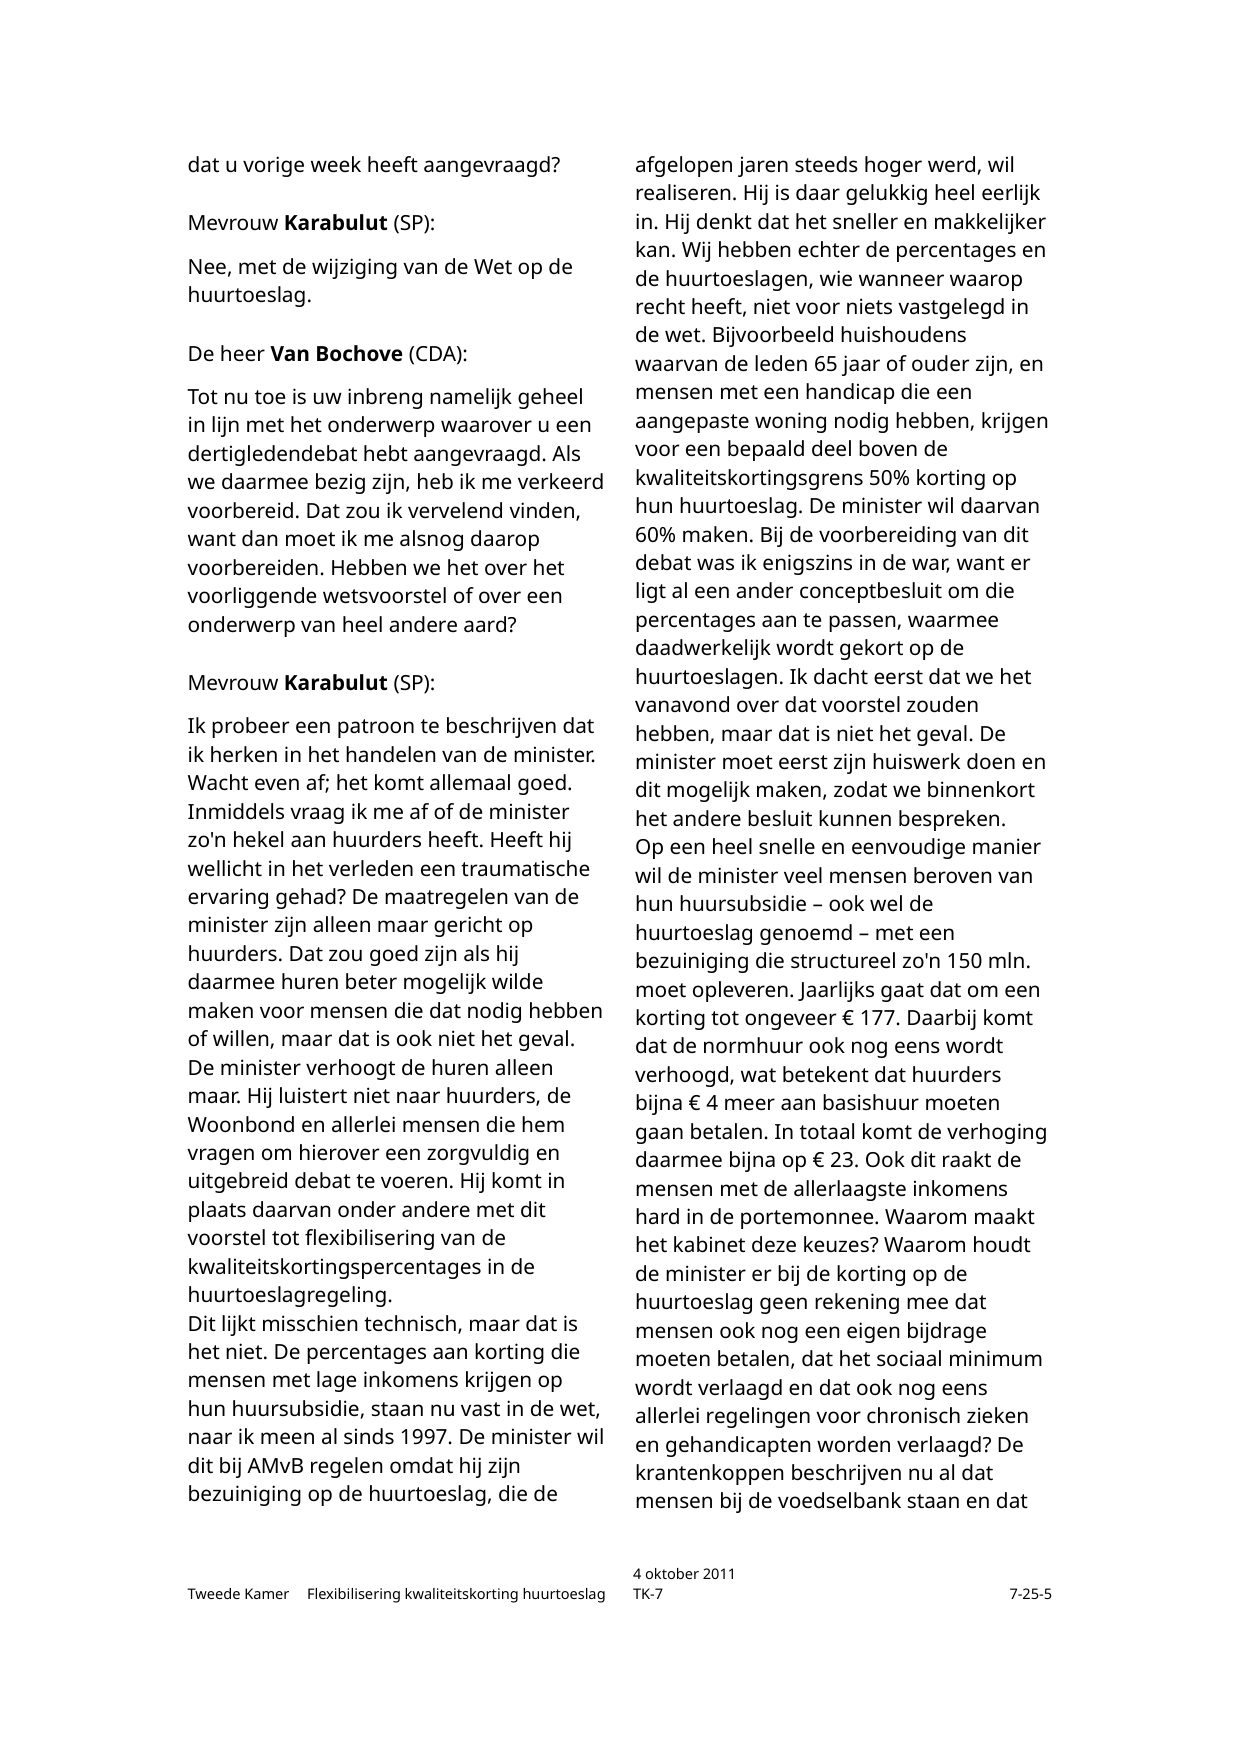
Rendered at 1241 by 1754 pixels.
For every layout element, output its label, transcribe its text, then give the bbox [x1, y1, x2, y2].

text Ik probeer een patroon te beschrijven dat ik herken in het handelen van de minister. Wacht even af; het komt allemaal goed. [187, 712, 605, 797]
text Nee, met de wijziging van de Wet op de huurtoeslag. [187, 252, 605, 309]
text Op een heel snelle en eenvoudige manier wil de minister veel mensen beroven van hun huursubsidie – ook wel de huurtoeslag genoemd – met een bezuiniging die structureel zo'n 150 mln. moet opleveren. Jaarlijks gaat dat om een korting tot ongeveer € 177. Daarbij komt dat de normhuur ook nog eens wordt verhoogd, wat betekent dat huurders bijna € 4 meer aan basishuur moeten gaan betalen. In totaal komt de verhoging daarmee bijna op € 23. Ook dit raakt de mensen met de allerlaagste inkomens hard in de portemonnee. Waarom maakt het kabinet deze keuzes? Waarom houdt de minister er bij de korting op de huurtoeslag geen rekening mee dat mensen ook nog een eigen bijdrage moeten betalen, dat het sociaal minimum wordt verlaagd en dat ook nog eens allerlei regelingen voor chronisch zieken en gehandicapten worden verlaagd? De krantenkoppen beschrijven nu al dat mensen bij de voedselbank staan en dat [635, 832, 1053, 1515]
text Tot nu toe is uw inbreng namelijk geheel in lijn met het onderwerp waarover u een dertigledendebat hebt aangevraagd. Als we daarmee bezig zijn, heb ik me verkeerd voorbereid. Dat zou ik vervelend vinden, want dan moet ik me alsnog daarop voorbereiden. Hebben we het over het voorliggende wetsvoorstel of over een onderwerp van heel andere aard? [187, 382, 605, 638]
text Mevrouw Karabulut (SP): [187, 208, 605, 237]
text Inmiddels vraag ik me af of de minister zo'n hekel aan huurders heeft. Heeft hij wellicht in het verleden een traumatische ervaring gehad? De maatregelen van de minister zijn alleen maar gericht op huurders. Dat zou goed zijn als hij daarmee huren beter mogelijk wilde maken voor mensen die dat nodig hebben of willen, maar dat is ook niet het geval. De minister verhoogt de huren alleen maar. Hij luistert niet naar huurders, de Woonbond en allerlei mensen die hem vragen om hierover een zorgvuldig en uitgebreid debat te voeren. Hij komt in plaats daarvan onder andere met dit voorstel tot flexibilisering van de kwaliteitskortingspercentages in de huurtoeslagregeling. [187, 797, 605, 1309]
text dat u vorige week heeft aangevraagd? [187, 150, 605, 178]
text afgelopen jaren steeds hoger werd, wil realiseren. Hij is daar gelukkig heel eerlijk in. Hij denkt dat het sneller en makkelijker kan. Wij hebben echter de percentages en de huurtoeslagen, wie wanneer waarop recht heeft, niet voor niets vastgelegd in de wet. Bijvoorbeeld huishoudens waarvan de leden 65 jaar of ouder zijn, en mensen met een handicap die een aangepaste woning nodig hebben, krijgen voor een bepaald deel boven de kwaliteitskortingsgrens 50% korting op hun huurtoeslag. De minister wil daarvan 60% maken. Bij de voorbereiding van dit debat was ik enigszins in de war, want er ligt al een ander conceptbesluit om die percentages aan te passen, waarmee daadwerkelijk wordt gekort op de huurtoeslagen. Ik dacht eerst dat we het vanavond over dat voorstel zouden hebben, maar dat is niet het geval. De minister moet eerst zijn huiswerk doen en dit mogelijk maken, zodat we binnenkort het andere besluit kunnen bespreken. [635, 150, 1053, 832]
text De heer Van Bochove (CDA): [187, 339, 605, 367]
text Dit lijkt misschien technisch, maar dat is het niet. De percentages aan korting die mensen met lage inkomens krijgen op hun huursubsidie, staan nu vast in de wet, naar ik meen al sinds 1997. De minister wil dit bij AMvB regelen omdat hij zijn bezuiniging op de huurtoeslag, die de [187, 1309, 605, 1508]
text Mevrouw Karabulut (SP): [187, 668, 605, 697]
